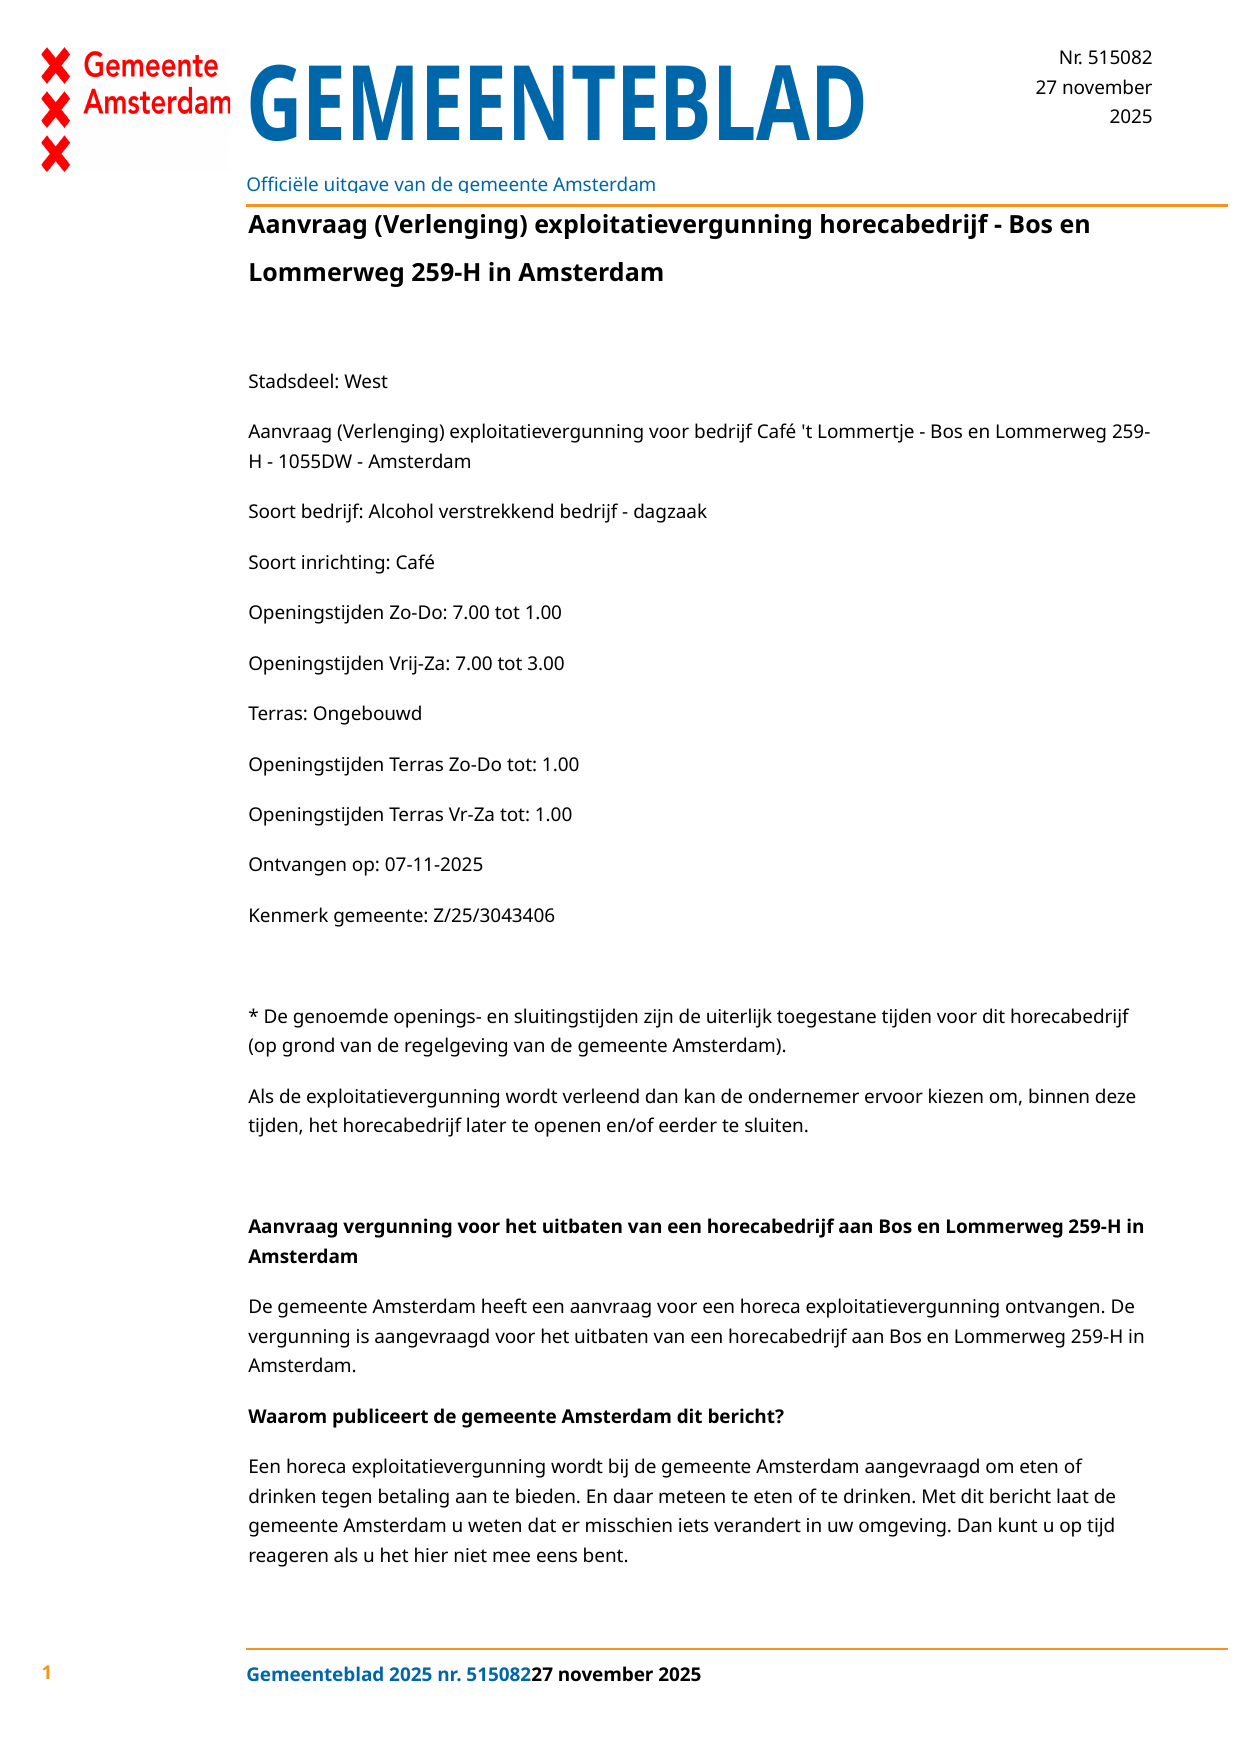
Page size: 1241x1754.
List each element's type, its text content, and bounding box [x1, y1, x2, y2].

text Aanvraag (Verlenging) exploitatievergunning horecabedrijf - Bos en Lommerweg 259-H in Amsterdam [248, 207, 1152, 288]
text Terras: Ongebouwd [248, 700, 1152, 726]
text Ontvangen op: 07-11-2025 [248, 852, 1152, 877]
text Aanvraag (Verlenging) exploitatievergunning voor bedrijf Café 't Lommertje - Bos en Lommerweg 259-H - 1055DW - Amsterdam [248, 419, 1152, 474]
text * De genoemde openings- en sluitingstijden zijn de uiterlijk toegestane tijden voor dit horecabedrijf (op grond van de regelgeving van de gemeente Amsterdam). [248, 1003, 1152, 1058]
text De gemeente Amsterdam heeft een aanvraag voor een horeca exploitatievergunning ontvangen. De vergunning is aangevraagd voor het uitbaten van een horecabedrijf aan Bos en Lommerweg 259-H in Amsterdam. [248, 1293, 1152, 1378]
text Stadsdeel: West [248, 368, 1152, 394]
text Kenmerk gemeente: Z/25/3043406 [248, 902, 1152, 928]
text Een horeca exploitatievergunning wordt bij de gemeente Amsterdam aangevraagd om eten of drinken tegen betaling aan te bieden. En daar meteen te eten of te drinken. Met dit bericht laat de gemeente Amsterdam u weten dat er misschien iets verandert in uw omgeving. Dan kunt u op tijd reageren als u het hier niet mee eens bent. [248, 1453, 1152, 1568]
text Soort bedrijf: Alcohol verstrekkend bedrijf - dagzaak [248, 499, 1152, 524]
text Openingstijden Vrij-Za: 7.00 tot 3.00 [248, 650, 1152, 676]
text Als de exploitatievergunning wordt verleend dan kan de ondernemer ervoor kiezen om, binnen deze tijden, het horecabedrijf later te openen en/of eerder te sluiten. [248, 1083, 1152, 1138]
text Openingstijden Zo-Do: 7.00 tot 1.00 [248, 599, 1152, 625]
picture [41, 47, 231, 172]
text Openingstijden Terras Zo-Do tot: 1.00 [248, 751, 1152, 777]
text Soort inrichting: Café [248, 549, 1152, 575]
text Aanvraag vergunning voor het uitbaten van een horecabedrijf aan Bos en Lommerweg 259-H in Amsterdam [248, 1213, 1152, 1269]
text Waarom publiceert de gemeente Amsterdam dit bericht? [248, 1403, 1152, 1429]
text Openingstijden Terras Vr-Za tot: 1.00 [248, 801, 1152, 827]
